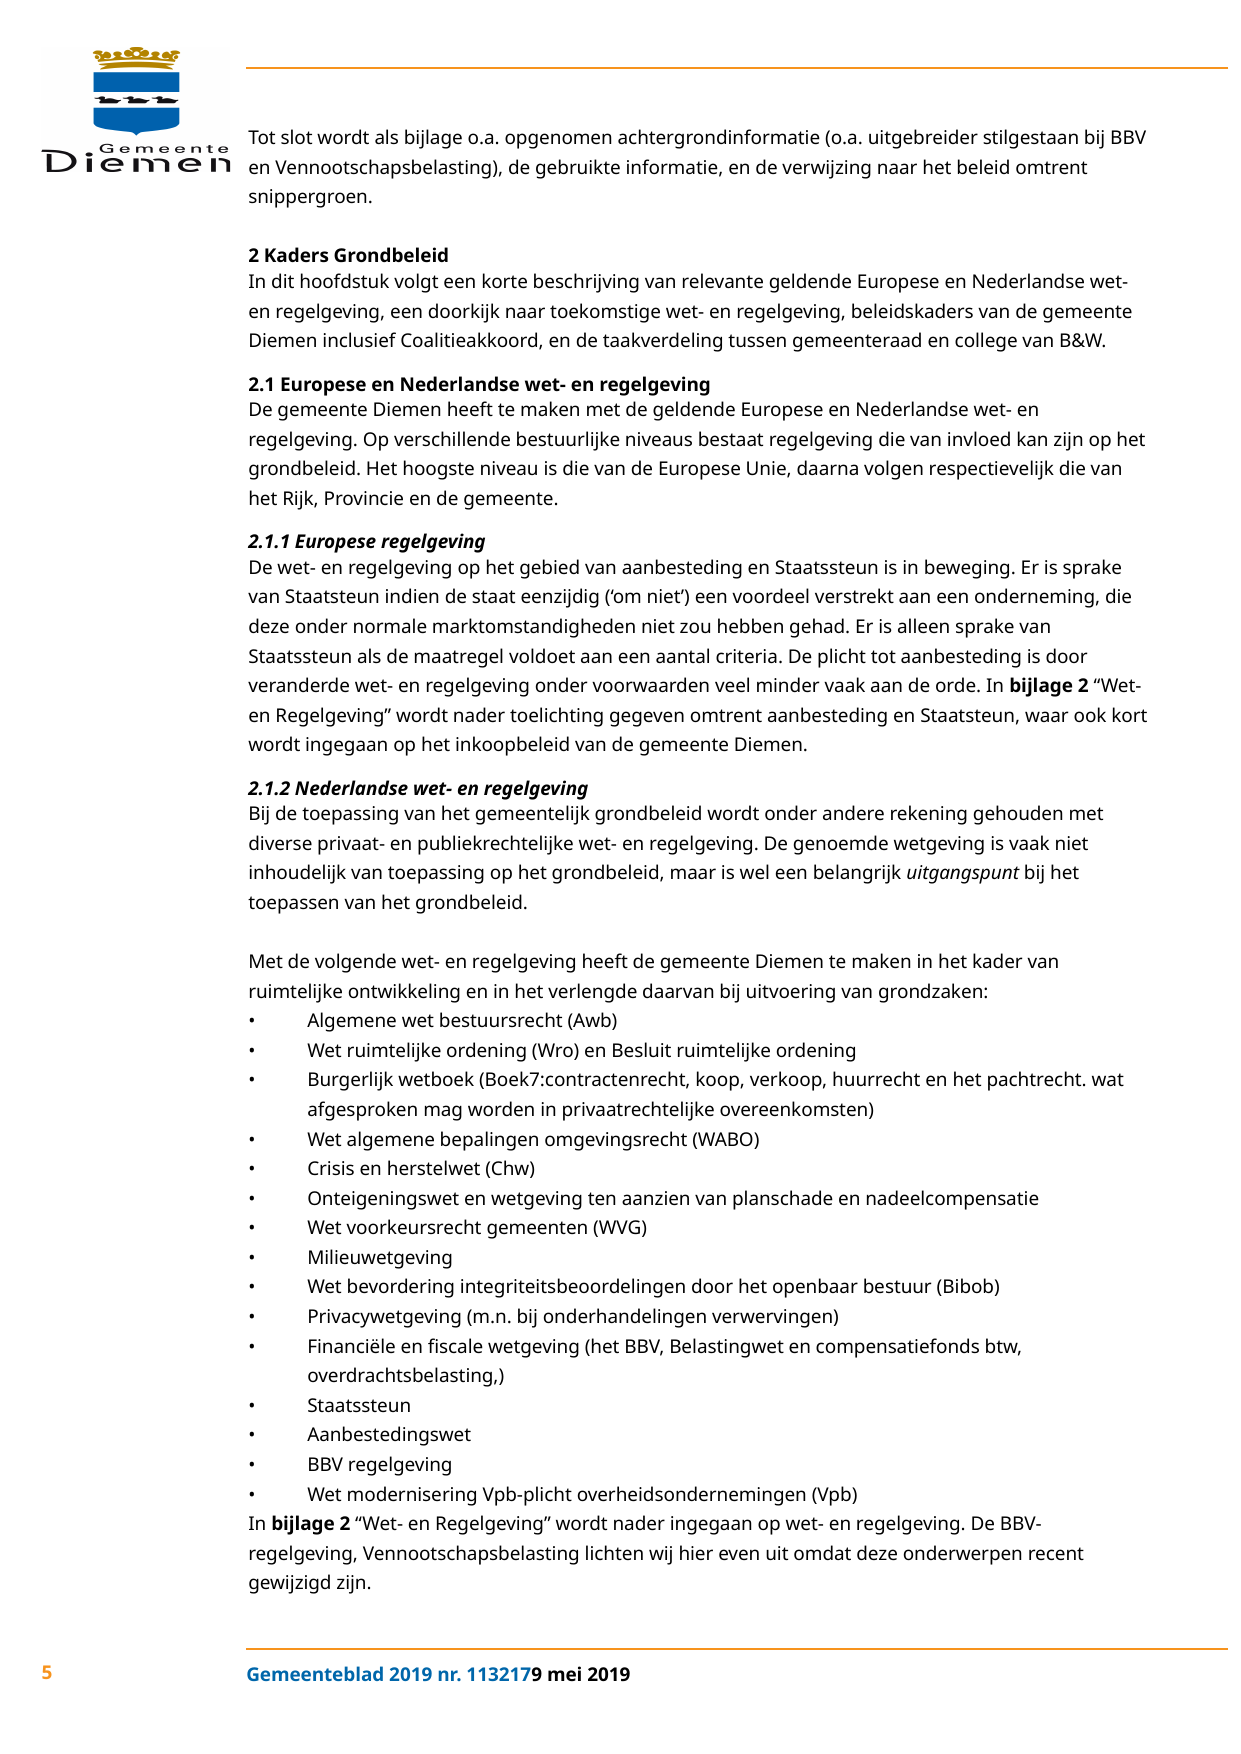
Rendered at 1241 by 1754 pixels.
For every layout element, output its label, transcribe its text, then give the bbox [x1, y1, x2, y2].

list Privacywetgeving (m.n. bij onderhandelingen verwervingen) [248, 1303, 1152, 1329]
list Crisis en herstelwet (Chw) [248, 1155, 1152, 1181]
text Met de volgende wet- en regelgeving heeft de gemeente Diemen te maken in het kader van ruimtelijke ontwikkeling en in het verlengde daarvan bij uitvoering van grondzaken: [248, 948, 1152, 1004]
text 2.1 Europese en Nederlandse wet- en regelgeving [248, 371, 1152, 396]
picture [41, 47, 231, 172]
text De wet- en regelgeving op het gebied van aanbesteding en Staatssteun is in beweging. Er is sprake van Staatsteun indien de staat eenzijdig (‘om niet’) een voordeel verstrekt aan een onderneming, die deze onder normale marktomstandigheden niet zou hebben gehad. Er is alleen sprake van Staatssteun als de maatregel voldoet aan een aantal criteria. De plicht tot aanbesteding is door veranderde wet- en regelgeving onder voorwaarden veel minder vaak aan de orde. In bijlage 2 “Wet- en Regelgeving” wordt nader toelichting gegeven omtrent aanbesteding en Staatsteun, waar ook kort wordt ingegaan op het inkoopbeleid van de gemeente Diemen. [248, 554, 1152, 757]
list Milieuwetgeving [248, 1244, 1152, 1270]
list Burgerlijk wetboek (Boek7:contractenrecht, koop, verkoop, huurrecht en het pachtrecht. wat afgesproken mag worden in privaatrechtelijke overeenkomsten) [248, 1067, 1152, 1122]
text De gemeente Diemen heeft te maken met de geldende Europese en Nederlandse wet- en regelgeving. Op verschillende bestuurlijke niveaus bestaat regelgeving die van invloed kan zijn op het grondbeleid. Het hoogste niveau is die van de Europese Unie, daarna volgen respectievelijk die van het Rijk, Provincie en de gemeente. [248, 396, 1152, 511]
list Staatssteun [248, 1392, 1152, 1418]
list Wet voorkeursrecht gemeenten (WVG) [248, 1214, 1152, 1240]
text In dit hoofdstuk volgt een korte beschrijving van relevante geldende Europese en Nederlandse wet- en regelgeving, een doorkijk naar toekomstige wet- en regelgeving, beleidskaders van de gemeente Diemen inclusief Coalitieakkoord, en de taakverdeling tussen gemeenteraad en college van B&W. [248, 268, 1152, 353]
text 2.1.2 Nederlandse wet- en regelgeving [248, 775, 1152, 800]
list Wet modernisering Vpb-plicht overheidsondernemingen (Vpb) [248, 1481, 1152, 1507]
list Aanbestedingswet [248, 1422, 1152, 1447]
text Bij de toepassing van het gemeentelijk grondbeleid wordt onder andere rekening gehouden met diverse privaat- en publiekrechtelijke wet- en regelgeving. De genoemde wetgeving is vaak niet inhoudelijk van toepassing op het grondbeleid, maar is wel een belangrijk uitgangspunt bij het toepassen van het grondbeleid. [248, 800, 1152, 915]
list Financiële en fiscale wetgeving (het BBV, Belastingwet en compensatiefonds btw, overdrachtsbelasting,) [248, 1333, 1152, 1388]
text 2.1.1 Europese regelgeving [248, 528, 1152, 554]
list Onteigeningswet en wetgeving ten aanzien van planschade en nadeelcompensatie [248, 1185, 1152, 1211]
text In bijlage 2 “Wet- en Regelgeving” wordt nader ingegaan op wet- en regelgeving. De BBV-regelgeving, Vennootschapsbelasting lichten wij hier even uit omdat deze onderwerpen recent gewijzigd zijn. [248, 1510, 1152, 1595]
text Tot slot wordt als bijlage o.a. opgenomen achtergrondinformatie (o.a. uitgebreider stilgestaan bij BBV en Vennootschapsbelasting), de gebruikte informatie, en de verwijzing naar het beleid omtrent snippergroen. [248, 124, 1152, 209]
text 2 Kaders Grondbeleid [248, 243, 1152, 268]
list BBV regelgeving [248, 1451, 1152, 1477]
list Wet bevordering integriteitsbeoordelingen door het openbaar bestuur (Bibob) [248, 1274, 1152, 1299]
list Wet algemene bepalingen omgevingsrecht (WABO) [248, 1126, 1152, 1152]
list Wet ruimtelijke ordening (Wro) en Besluit ruimtelijke ordening [248, 1037, 1152, 1063]
list Algemene wet bestuursrecht (Awb) [248, 1007, 1152, 1033]
